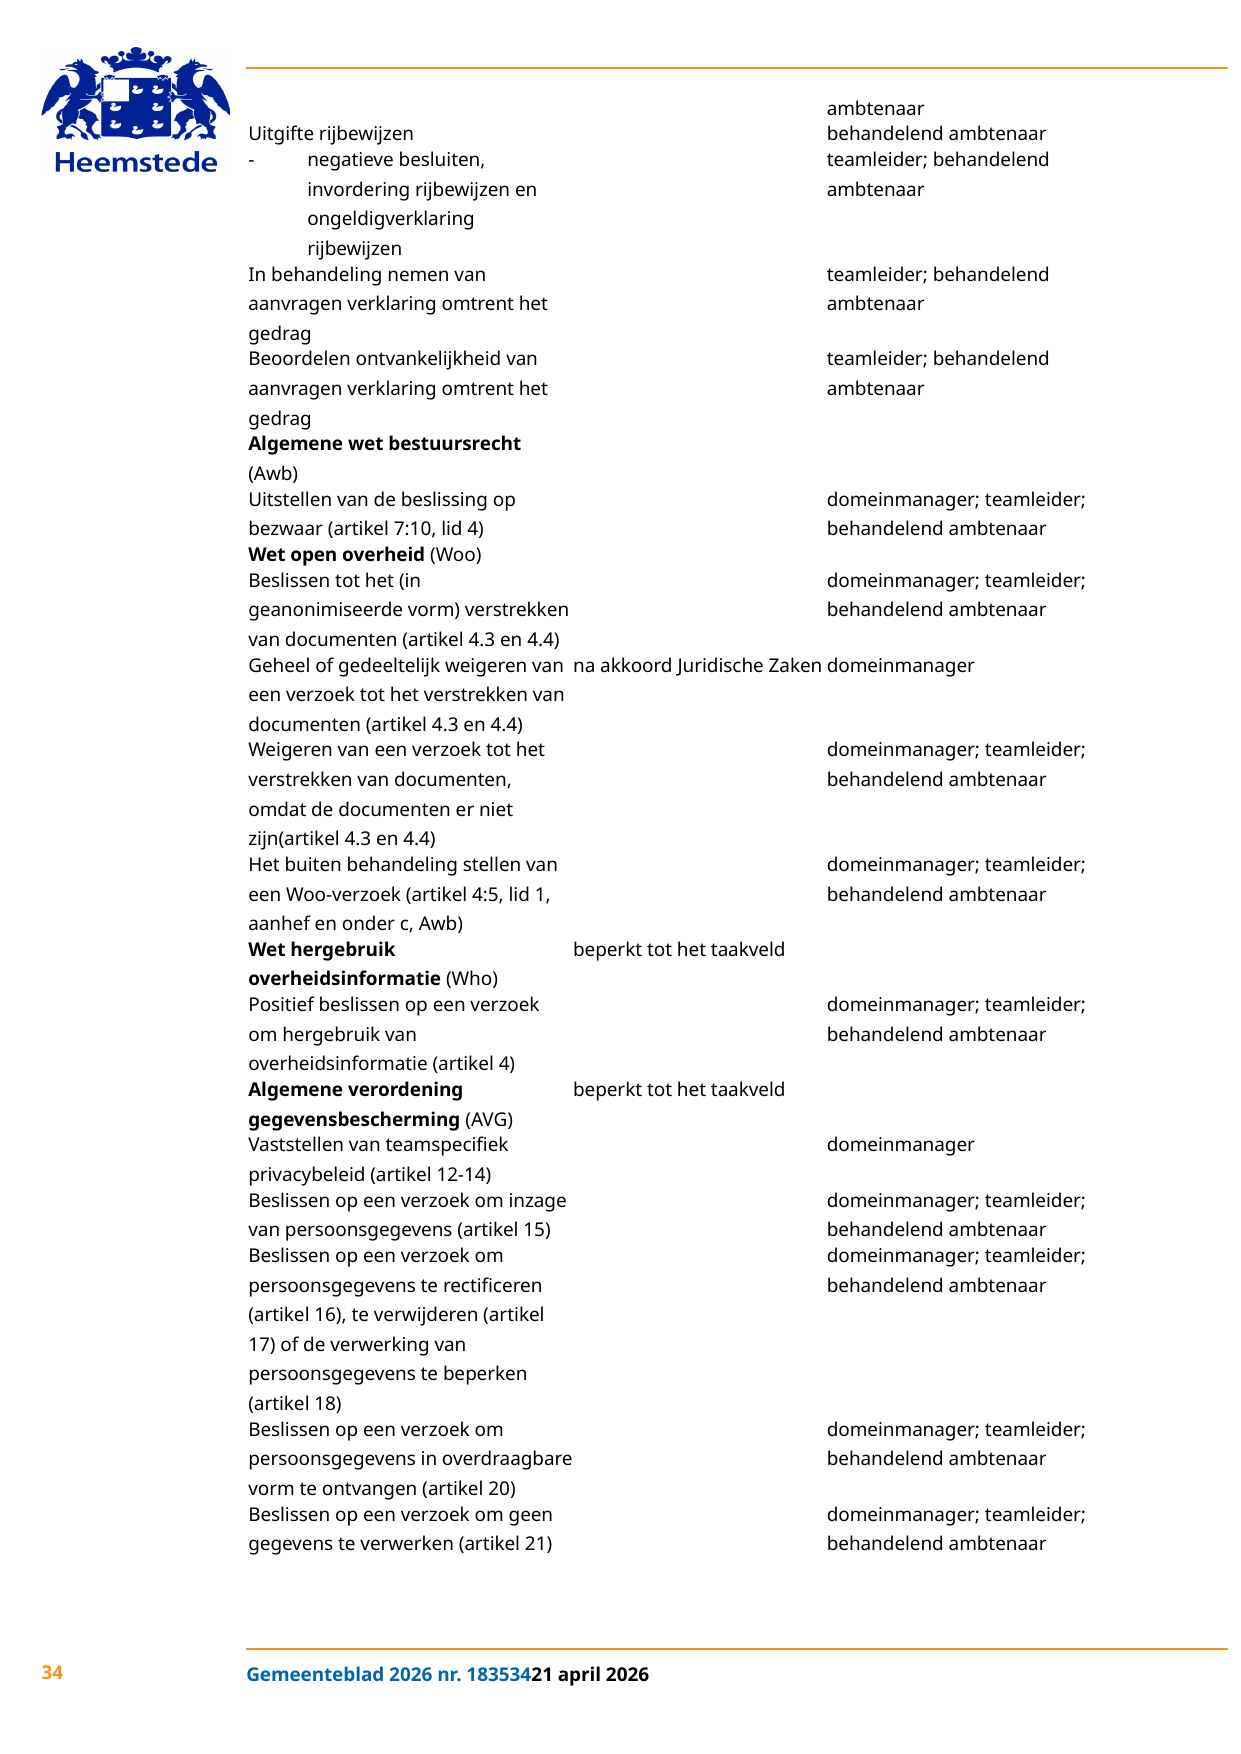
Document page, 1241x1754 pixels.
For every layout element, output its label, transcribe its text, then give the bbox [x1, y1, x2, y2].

table_cell [827, 541, 1152, 567]
table_cell [573, 991, 827, 1076]
table_cell behandelend ambtenaar [827, 121, 1152, 146]
picture [41, 47, 231, 172]
table_cell [573, 737, 827, 851]
table_cell [573, 146, 827, 261]
table_cell Beslissen op een verzoek om persoonsgegevens in overdraagbare vorm te ontvangen (artikel 20) [248, 1416, 573, 1501]
table_cell Wet open overheid (Woo) [248, 541, 573, 567]
table_cell Geheel of gedeeltelijk weigeren van een verzoek tot het verstrekken van documenten (artikel 4.3 en 4.4) [248, 652, 573, 737]
table_cell Wet hergebruik overheidsinformatie (Who) [248, 936, 573, 991]
table_cell domeinmanager; teamleider; behandelend ambtenaar [827, 486, 1152, 541]
table_cell [573, 95, 827, 121]
table_cell [827, 431, 1152, 486]
table_cell [573, 1501, 827, 1556]
table_cell Positief beslissen op een verzoek om hergebruik van overheidsinformatie (artikel 4) [248, 991, 573, 1076]
table_cell [573, 851, 827, 936]
table_cell domeinmanager; teamleider; behandelend ambtenaar [827, 567, 1152, 652]
table_cell domeinmanager [827, 652, 1152, 737]
table_cell Vaststellen van teamspecifiek privacybeleid (artikel 12-14) [248, 1132, 573, 1187]
table_cell Beslissen op een verzoek om inzage van persoonsgegevens (artikel 15) [248, 1187, 573, 1242]
table_cell [573, 1132, 827, 1187]
table_cell [573, 486, 827, 541]
table_cell domeinmanager; teamleider; behandelend ambtenaar [827, 1187, 1152, 1242]
table_cell domeinmanager; teamleider; behandelend ambtenaar [827, 851, 1152, 936]
table_cell na akkoord Juridische Zaken [573, 652, 827, 737]
table_cell [827, 936, 1152, 991]
table_cell Beoordelen ontvankelijkheid van aanvragen verklaring omtrent het gedrag [248, 346, 573, 431]
table_cell [573, 1416, 827, 1501]
table_cell [573, 1242, 827, 1416]
table_cell teamleider; behandelend ambtenaar [827, 346, 1152, 431]
table_cell Algemene verordening gegevensbescherming (AVG) [248, 1076, 573, 1132]
table_cell domeinmanager; teamleider; behandelend ambtenaar [827, 1501, 1152, 1556]
table_cell Beslissen tot het (in geanonimiseerde vorm) verstrekken van documenten (artikel 4.3 en 4.4) [248, 567, 573, 652]
table_cell In behandeling nemen van aanvragen verklaring omtrent het gedrag [248, 261, 573, 346]
table_cell domeinmanager [827, 1132, 1152, 1187]
table_cell Uitgifte rijbewijzen [248, 121, 573, 146]
table_cell [573, 261, 827, 346]
table_cell Het buiten behandeling stellen van een Woo-verzoek (artikel 4:5, lid 1, aanhef en onder c, Awb) [248, 851, 573, 936]
table_cell domeinmanager; teamleider; behandelend ambtenaar [827, 991, 1152, 1076]
table_cell Beslissen op een verzoek om geen gegevens te verwerken (artikel 21) [248, 1501, 573, 1556]
table_cell beperkt tot het taakveld [573, 936, 827, 991]
table_cell Weigeren van een verzoek tot het verstrekken van documenten, omdat de documenten er niet zijn(artikel 4.3 en 4.4) [248, 737, 573, 851]
table_cell [573, 1187, 827, 1242]
table_cell [573, 541, 827, 567]
table_cell [573, 346, 827, 431]
table_cell negatieve besluiten, invordering rijbewijzen en ongeldigverklaring rijbewijzen [248, 146, 573, 261]
table_cell domeinmanager; teamleider; behandelend ambtenaar [827, 1416, 1152, 1501]
table_cell [573, 567, 827, 652]
table_cell Beslissen op een verzoek om persoonsgegevens te rectificeren (artikel 16), te verwijderen (artikel 17) of de verwerking van persoonsgegevens te beperken (artikel 18) [248, 1242, 573, 1416]
table_cell ambtenaar [827, 95, 1152, 121]
table_cell teamleider; behandelend ambtenaar [827, 146, 1152, 261]
table_cell [573, 121, 827, 146]
table_cell [827, 1076, 1152, 1132]
table_cell beperkt tot het taakveld [573, 1076, 827, 1132]
table_cell Algemene wet bestuursrecht (Awb) [248, 431, 573, 486]
table_cell domeinmanager; teamleider; behandelend ambtenaar [827, 1242, 1152, 1416]
table_cell domeinmanager; teamleider; behandelend ambtenaar [827, 737, 1152, 851]
table_cell teamleider; behandelend ambtenaar [827, 261, 1152, 346]
table_cell [573, 431, 827, 486]
table_cell Uitstellen van de beslissing op bezwaar (artikel 7:10, lid 4) [248, 486, 573, 541]
table_cell [248, 95, 573, 121]
